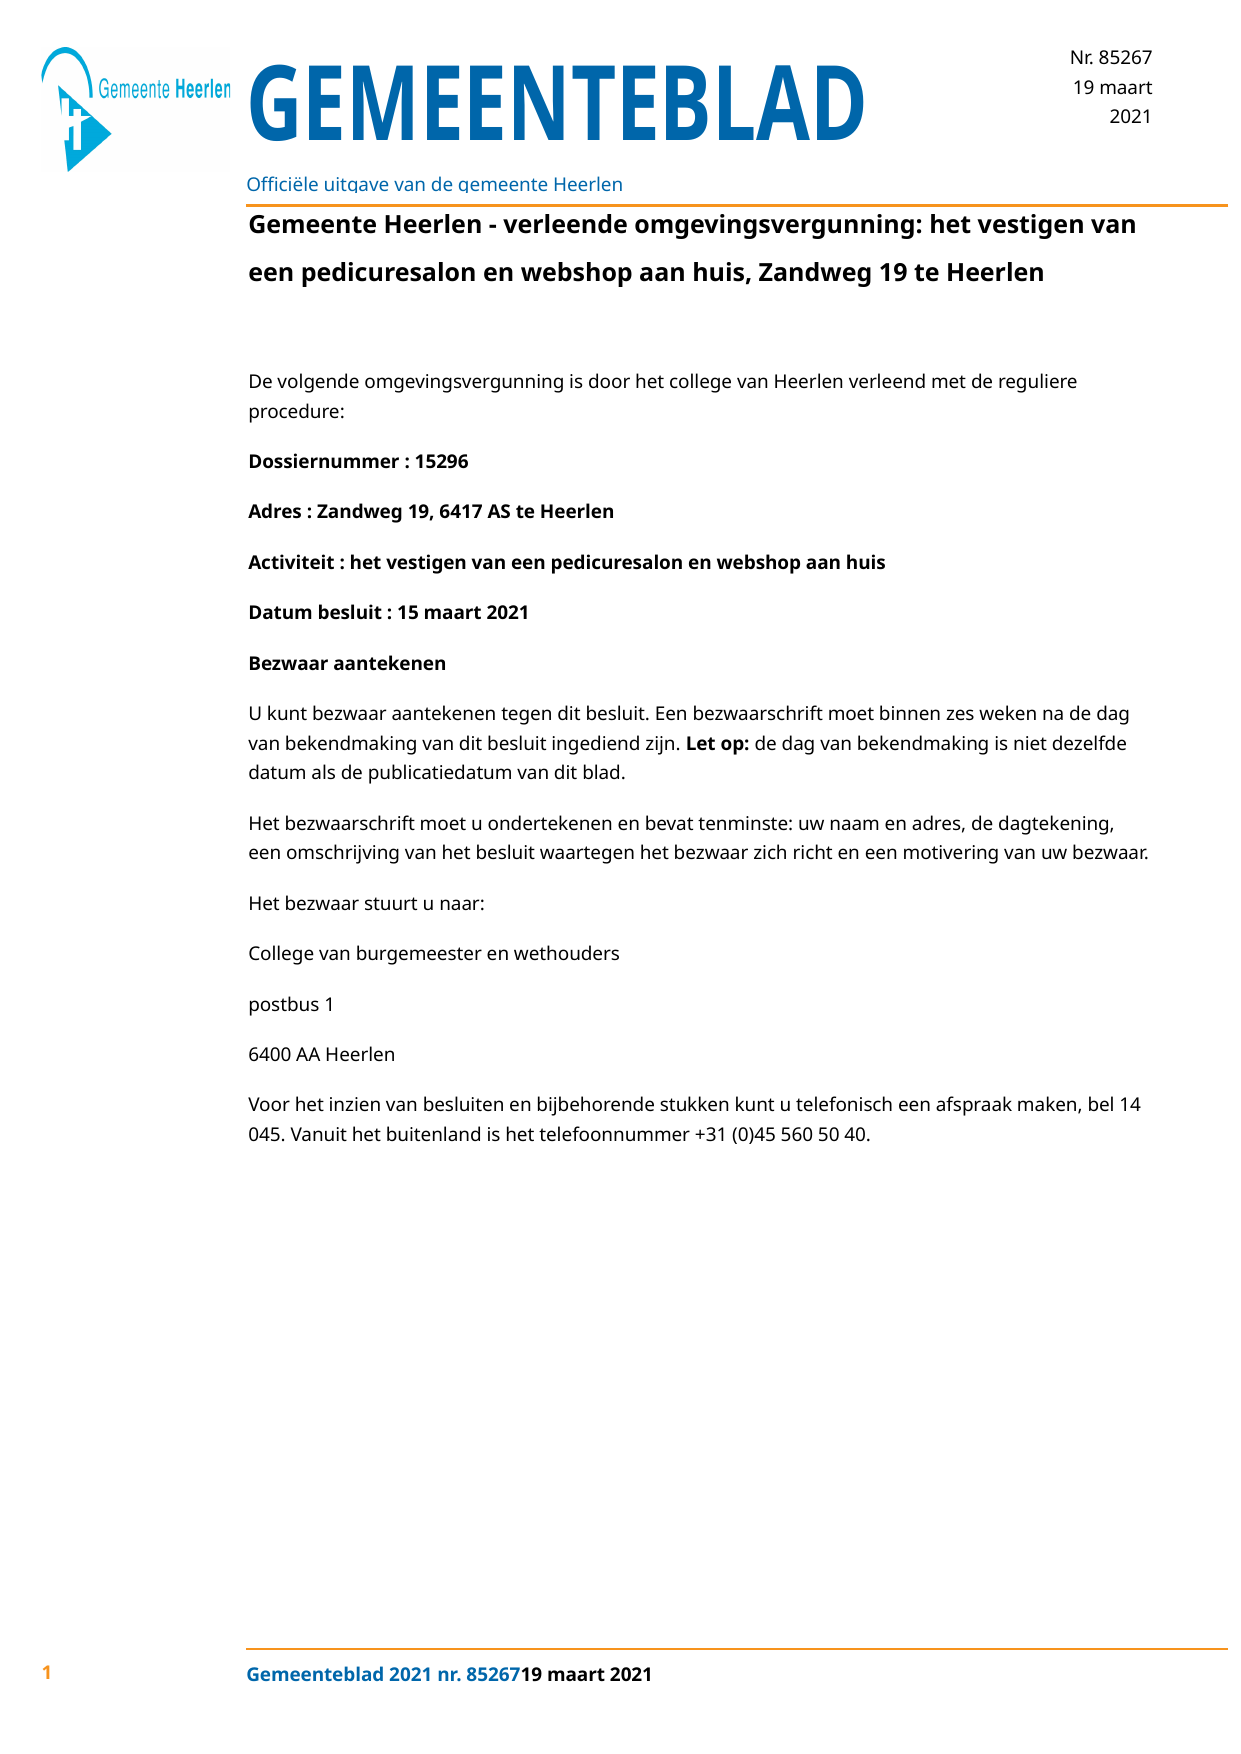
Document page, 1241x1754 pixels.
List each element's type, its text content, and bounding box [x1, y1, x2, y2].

text U kunt bezwaar aantekenen tegen dit besluit. Een bezwaarschrift moet binnen zes weken na de dag van bekendmaking van dit besluit ingediend zijn. Let op: de dag van bekendmaking is niet dezelfde datum als de publicatiedatum van dit blad. [248, 700, 1152, 785]
picture [41, 47, 59, 70]
text College van burgemeester en wethouders [248, 940, 1152, 966]
text Het bezwaar stuurt u naar: [248, 890, 1152, 916]
text Bezwaar aantekenen [248, 650, 1152, 676]
text De volgende omgevingsvergunning is door het college van Heerlen verleend met de reguliere procedure: [248, 368, 1152, 424]
text Het bezwaarschrift moet u ondertekenen en bevat tenminste: uw naam en adres, de dagtekening, een omschrijving van het besluit waartegen het bezwaar zich richt en een motivering van uw bezwaar. [248, 810, 1152, 865]
text 6400 AA Heerlen [248, 1041, 1152, 1067]
picture [41, 47, 231, 172]
text Adres : Zandweg 19, 6417 AS te Heerlen [248, 499, 1152, 524]
text Gemeente Heerlen - verleende omgevingsvergunning: het vestigen van een pedicuresalon en webshop aan huis, Zandweg 19 te Heerlen [248, 207, 1152, 288]
text Dossiernummer : 15296 [248, 448, 1152, 474]
text Voor het inzien van besluiten en bijbehorende stukken kunt u telefonisch een afspraak maken, bel 14 045. Vanuit het buitenland is het telefoonnummer +31 (0)45 560 50 40. [248, 1092, 1152, 1147]
text Datum besluit : 15 maart 2021 [248, 599, 1152, 625]
text postbus 1 [248, 991, 1152, 1017]
text Activiteit : het vestigen van een pedicuresalon en webshop aan huis [248, 549, 1152, 575]
